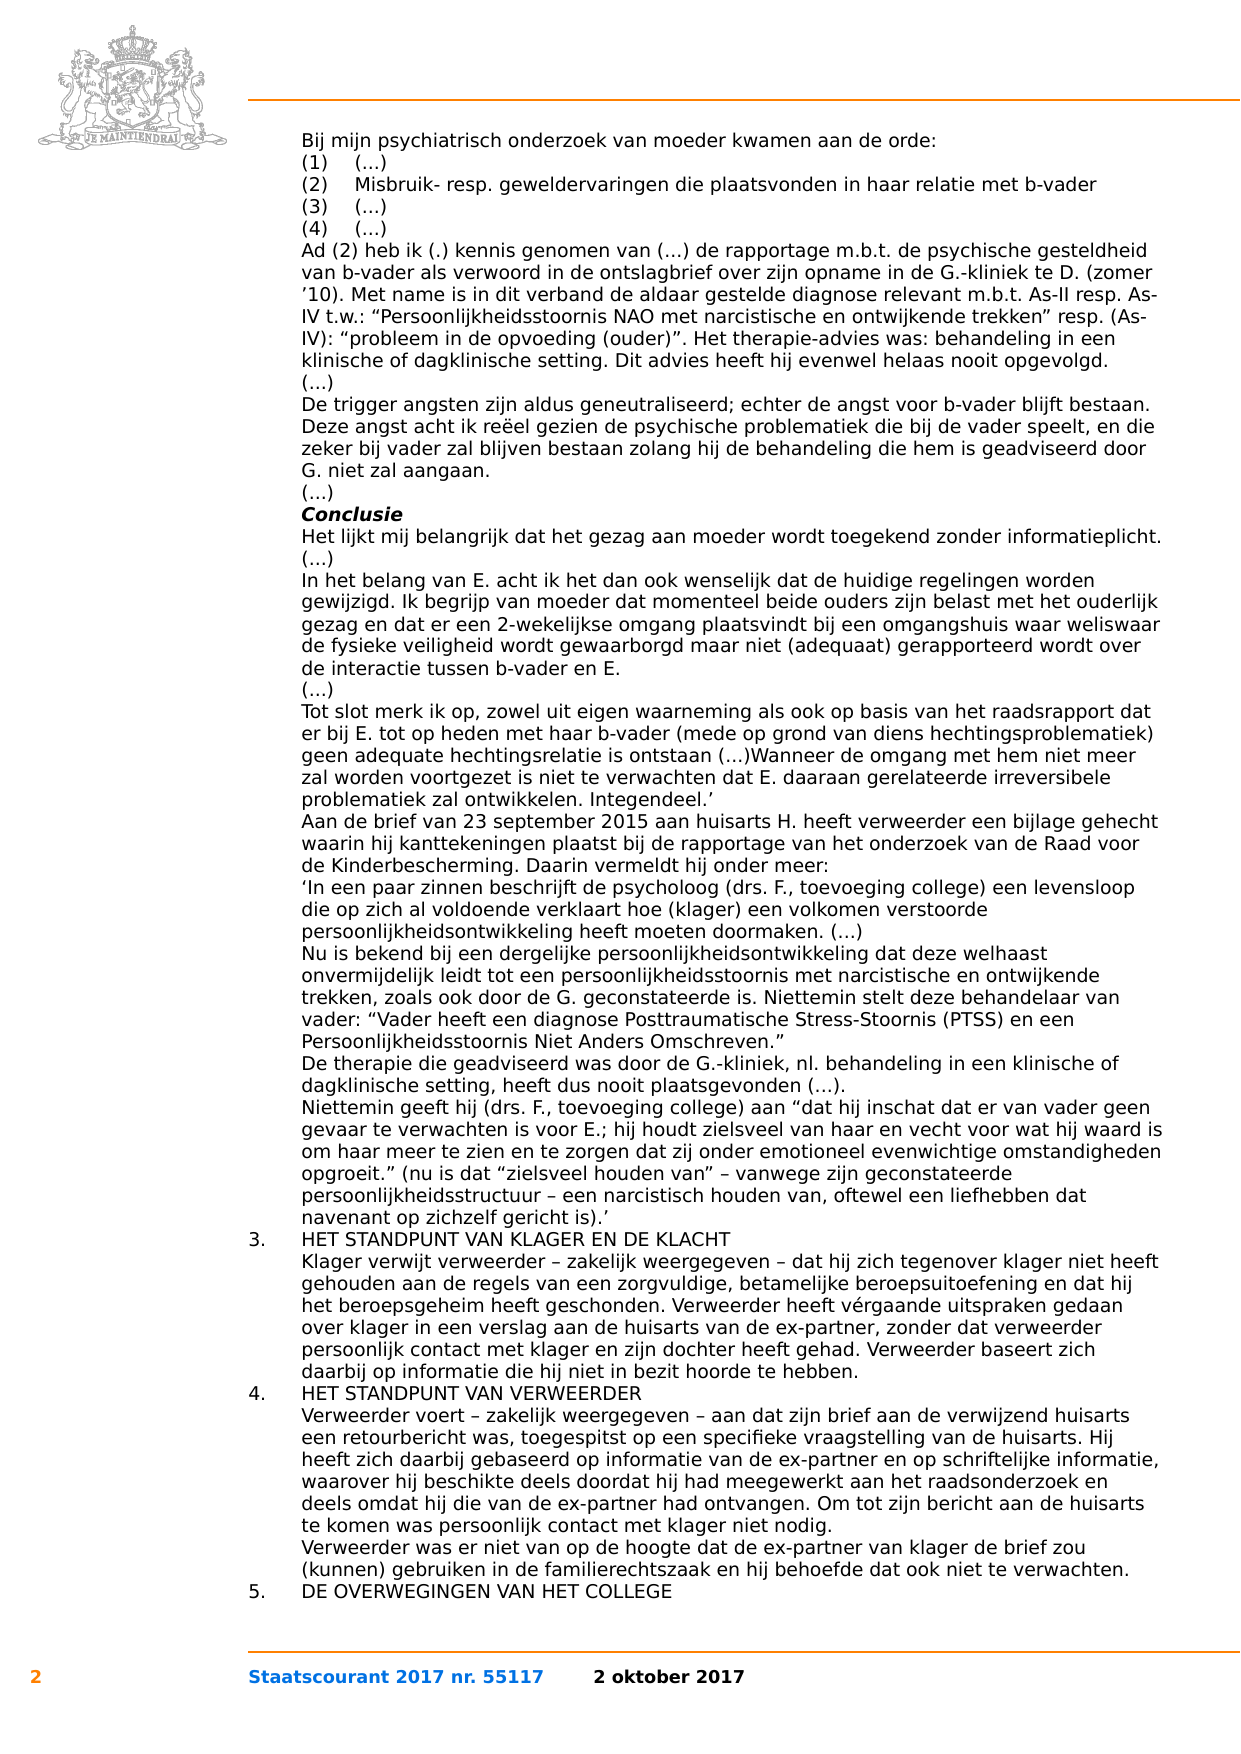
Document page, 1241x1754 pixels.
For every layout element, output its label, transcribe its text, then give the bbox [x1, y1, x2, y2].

text (...) [301, 547, 1163, 569]
picture [38, 25, 227, 150]
text Nu is bekend bij een dergelijke persoonlijkheidsontwikkeling dat deze welhaast onvermijdelijk leidt tot een persoonlijkheidsstoornis met narcistische en ontwijkende trekken, zoals ook door de G. geconstateerde is. Niettemin stelt deze behandelaar van vader: “Vader heeft een diagnose Posttraumatische Stress-Stoornis (PTSS) en een Persoonlijkheidsstoornis Niet Anders Omschreven.” [301, 943, 1163, 1053]
text (1) (...) [301, 152, 1163, 174]
text (...) [301, 679, 1163, 701]
text Bij mijn psychiatrisch onderzoek van moeder kwamen aan de orde: [301, 130, 1163, 152]
text Klager verwijt verweerder – zakelijk weergegeven – dat hij zich tegenover klager niet heeft gehouden aan de regels van een zorgvuldige, betamelijke beroepsuitoefening en dat hij het beroepsgeheim heeft geschonden. Verweerder heeft vérgaande uitspraken gedaan over klager in een verslag aan de huisarts van de ex-partner, zonder dat verweerder persoonlijk contact met klager en zijn dochter heeft gehad. Verweerder baseert zich daarbij op informatie die hij niet in bezit hoorde te hebben. [301, 1251, 1163, 1383]
text De therapie die geadviseerd was door de G.-kliniek, nl. behandeling in een klinische of dagklinische setting, heeft dus nooit plaatsgevonden (...). [301, 1053, 1163, 1097]
text (...) [301, 372, 1163, 394]
text Ad (2) heb ik (.) kennis genomen van (...) de rapportage m.b.t. de psychische gesteldheid van b-vader als verwoord in de ontslagbrief over zijn opname in de G.-kliniek te D. (zomer ’10). Met name is in dit verband de aldaar gestelde diagnose relevant m.b.t. As-II resp. As-IV t.w.: “Persoonlijkheidsstoornis NAO met narcistische en ontwijkende trekken” resp. (As-IV): “probleem in de opvoeding (ouder)”. Het therapie-advies was: behandeling in een klinische of dagklinische setting. Dit advies heeft hij evenwel helaas nooit opgevolgd. [301, 240, 1163, 372]
text De trigger angsten zijn aldus geneutraliseerd; echter de angst voor b-vader blijft bestaan. Deze angst acht ik reëel gezien de psychische problematiek die bij de vader speelt, en die zeker bij vader zal blijven bestaan zolang hij de behandeling die hem is geadviseerd door G. niet zal aangaan. [301, 394, 1163, 482]
text (3) (...) [301, 196, 1163, 218]
text (4) (...) [301, 218, 1163, 240]
text Tot slot merk ik op, zowel uit eigen waarneming als ook op basis van het raadsrapport dat er bij E. tot op heden met haar b-vader (mede op grond van diens hechtingsproblematiek) geen adequate hechtingsrelatie is ontstaan (...)Wanneer de omgang met hem niet meer zal worden voortgezet is niet te verwachten dat E. daaraan gerelateerde irreversibele problematiek zal ontwikkelen. Integendeel.’ [301, 701, 1163, 811]
text (...) [301, 482, 1163, 503]
text Verweerder was er niet van op de hoogte dat de ex-partner van klager de brief zou (kunnen) gebruiken in de familierechtszaak en hij behoefde dat ook niet te verwachten. [301, 1537, 1163, 1581]
text Het lijkt mij belangrijk dat het gezag aan moeder wordt toegekend zonder informatieplicht. [301, 526, 1163, 547]
text Conclusie [301, 503, 1163, 526]
text (2) Misbruik- resp. geweldervaringen die plaatsvonden in haar relatie met b-vader [301, 174, 1163, 196]
text 4. HET STANDPUNT VAN VERWEERDER [248, 1383, 1163, 1405]
text Aan de brief van 23 september 2015 aan huisarts H. heeft verweerder een bijlage gehecht waarin hij kanttekeningen plaatst bij de rapportage van het onderzoek van de Raad voor de Kinderbescherming. Daarin vermeldt hij onder meer: [301, 811, 1163, 877]
text Verweerder voert – zakelijk weergegeven – aan dat zijn brief aan de verwijzend huisarts een retourbericht was, toegespitst op een specifieke vraagstelling van de huisarts. Hij heeft zich daarbij gebaseerd op informatie van de ex-partner en op schriftelijke informatie, waarover hij beschikte deels doordat hij had meegewerkt aan het raadsonderzoek en deels omdat hij die van de ex-partner had ontvangen. Om tot zijn bericht aan de huisarts te komen was persoonlijk contact met klager niet nodig. [301, 1405, 1163, 1537]
text 5. DE OVERWEGINGEN VAN HET COLLEGE [248, 1581, 1163, 1602]
text In het belang van E. acht ik het dan ook wenselijk dat de huidige regelingen worden gewijzigd. Ik begrijp van moeder dat momenteel beide ouders zijn belast met het ouderlijk gezag en dat er een 2-wekelijkse omgang plaatsvindt bij een omgangshuis waar weliswaar de fysieke veiligheid wordt gewaarborgd maar niet (adequaat) gerapporteerd wordt over de interactie tussen b-vader en E. [301, 569, 1163, 679]
text 3. HET STANDPUNT VAN KLAGER EN DE KLACHT [248, 1229, 1163, 1251]
text Niettemin geeft hij (drs. F., toevoeging college) aan “dat hij inschat dat er van vader geen gevaar te verwachten is voor E.; hij houdt zielsveel van haar en vecht voor wat hij waard is om haar meer te zien en te zorgen dat zij onder emotioneel evenwichtige omstandigheden opgroeit.” (nu is dat “zielsveel houden van” – vanwege zijn geconstateerde persoonlijkheidsstructuur – een narcistisch houden van, oftewel een liefhebben dat navenant op zichzelf gericht is).’ [301, 1097, 1163, 1229]
text ‘In een paar zinnen beschrijft de psycholoog (drs. F., toevoeging college) een levensloop die op zich al voldoende verklaart hoe (klager) een volkomen verstoorde persoonlijkheidsontwikkeling heeft moeten doormaken. (...) [301, 877, 1163, 943]
